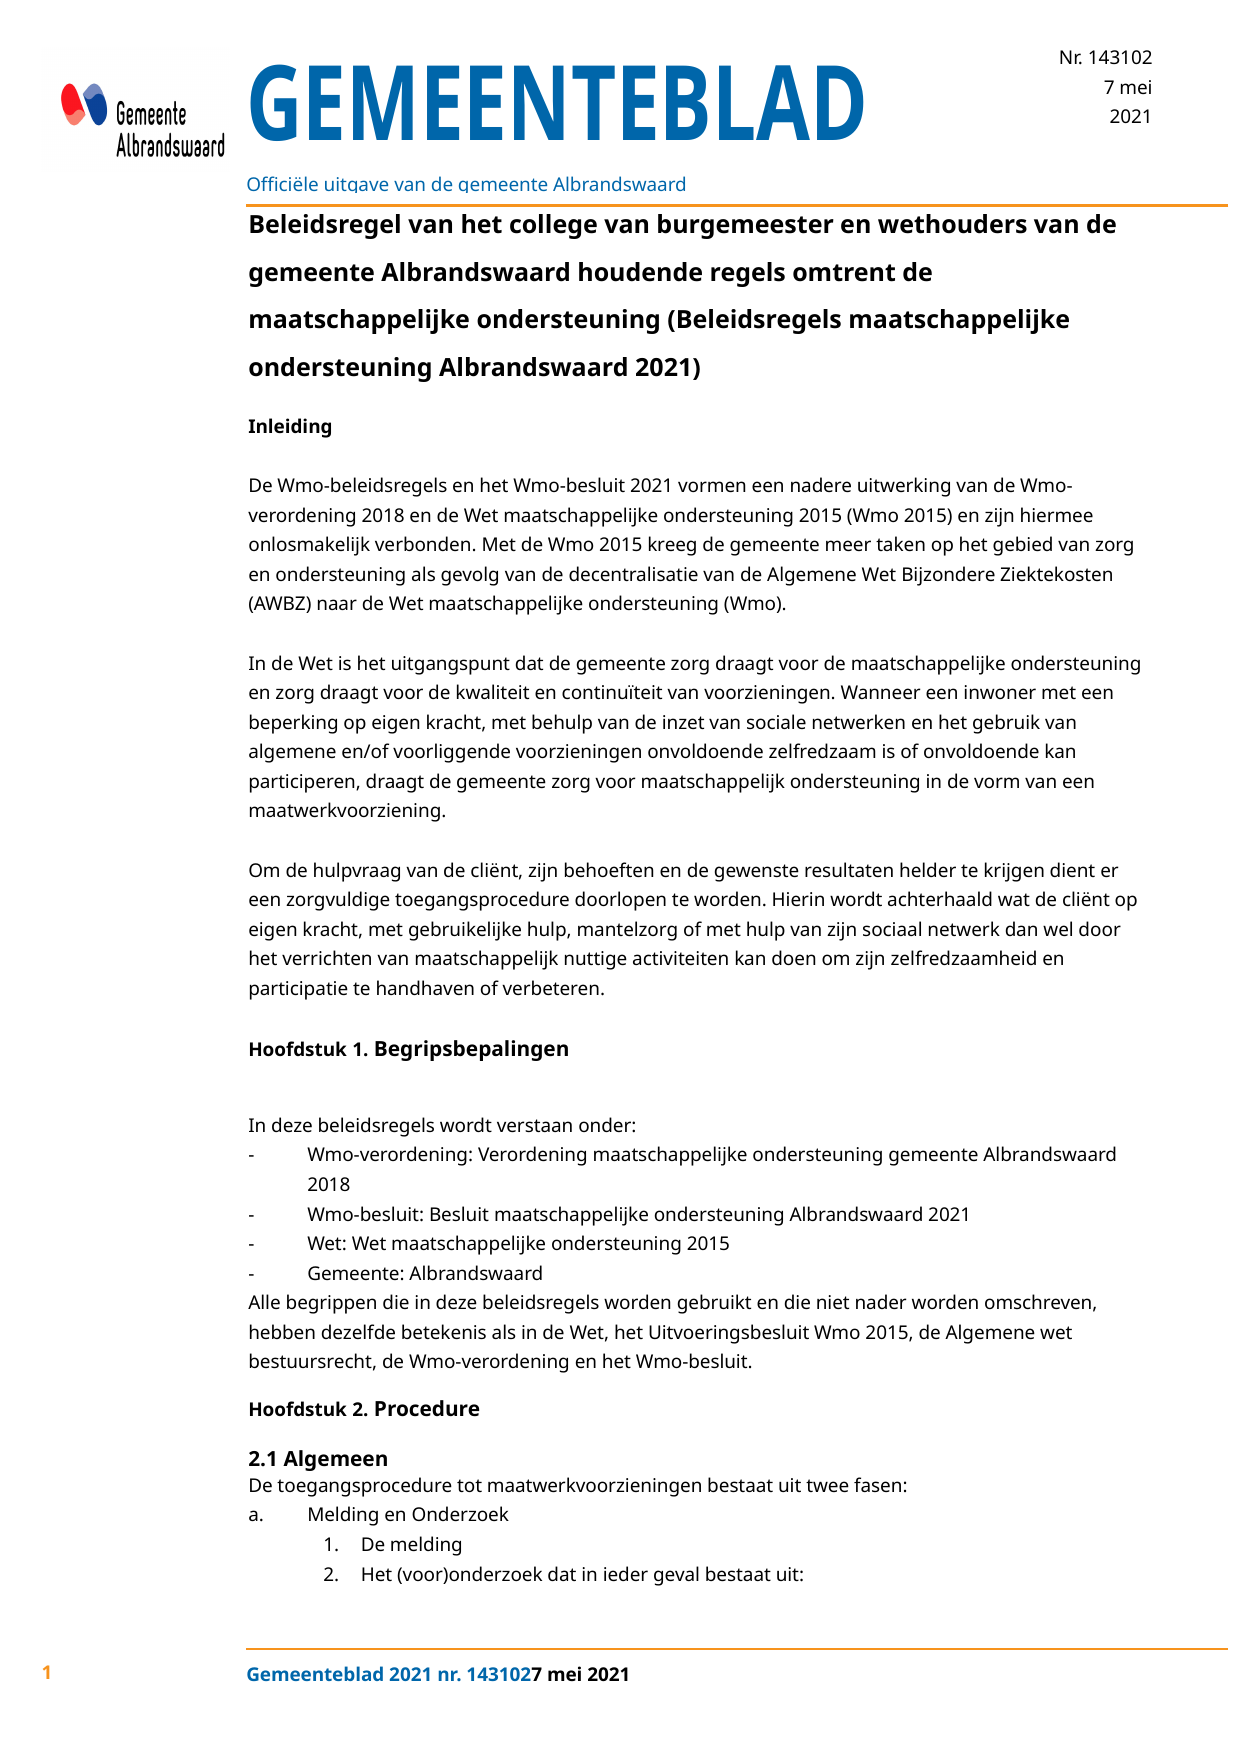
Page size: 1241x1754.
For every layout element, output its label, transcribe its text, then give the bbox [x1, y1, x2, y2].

text De toegangsprocedure tot maatwerkvoorzieningen bestaat uit twee fasen: [248, 1472, 1152, 1498]
text Hoofdstuk 2. Procedure [248, 1394, 1152, 1423]
text Hoofdstuk 1. Begripsbepalingen [248, 1034, 1152, 1063]
list Wmo-verordening: Verordening maatschappelijke ondersteuning gemeente Albrandswaard 2018 [248, 1142, 1152, 1197]
list De melding [323, 1531, 1152, 1557]
text Inleiding [248, 413, 1152, 439]
text De Wmo-beleidsregels en het Wmo-besluit 2021 vormen een nadere uitwerking van de Wmo-verordening 2018 en de Wet maatschappelijke ondersteuning 2015 (Wmo 2015) en zijn hiermee onlosmakelijk verbonden. Met de Wmo 2015 kreeg de gemeente meer taken op het gebied van zorg en ondersteuning als gevolg van de decentralisatie van de Algemene Wet Bijzondere Ziektekosten (AWBZ) naar de Wet maatschappelijke ondersteuning (Wmo). [248, 472, 1152, 616]
text Alle begrippen die in deze beleidsregels worden gebruikt en die niet nader worden omschreven, hebben dezelfde betekenis als in de Wet, het Uitvoeringsbesluit Wmo 2015, de Algemene wet bestuursrecht, de Wmo-verordening en het Wmo-besluit. [248, 1289, 1152, 1374]
text In deze beleidsregels wordt verstaan onder: [248, 1112, 1152, 1138]
list Gemeente: Albrandswaard [248, 1260, 1152, 1286]
list Melding en Onderzoek [248, 1502, 1152, 1527]
list Wet: Wet maatschappelijke ondersteuning 2015 [248, 1230, 1152, 1256]
text Om de hulpvraag van de cliënt, zijn behoeften en de gewenste resultaten helder te krijgen dient er een zorgvuldige toegangsprocedure doorlopen te worden. Hierin wordt achterhaald wat de cliënt op eigen kracht, met gebruikelijke hulp, mantelzorg of met hulp van zijn sociaal netwerk dan wel door het verrichten van maatschappelijk nuttige activiteiten kan doen om zijn zelfredzaamheid en participatie te handhaven of verbeteren. [248, 857, 1152, 1001]
text 2.1 Algemeen [248, 1444, 1152, 1472]
list Wmo-besluit: Besluit maatschappelijke ondersteuning Albrandswaard 2021 [248, 1201, 1152, 1227]
text Beleidsregel van het college van burgemeester en wethouders van de gemeente Albrandswaard houdende regels omtrent de maatschappelijke ondersteuning (Beleidsregels maatschappelijke ondersteuning Albrandswaard 2021) [248, 207, 1152, 384]
text In de Wet is het uitgangspunt dat de gemeente zorg draagt voor de maatschappelijke ondersteuning en zorg draagt voor de kwaliteit en continuïteit van voorzieningen. Wanneer een inwoner met een beperking op eigen kracht, met behulp van de inzet van sociale netwerken en het gebruik van algemene en/of voorliggende voorzieningen onvoldoende zelfredzaam is of onvoldoende kan participeren, draagt de gemeente zorg voor maatschappelijk ondersteuning in de vorm van een maatwerkvoorziening. [248, 650, 1152, 823]
list Het (voor)onderzoek dat in ieder geval bestaat uit: [323, 1561, 1152, 1587]
picture [41, 47, 231, 172]
